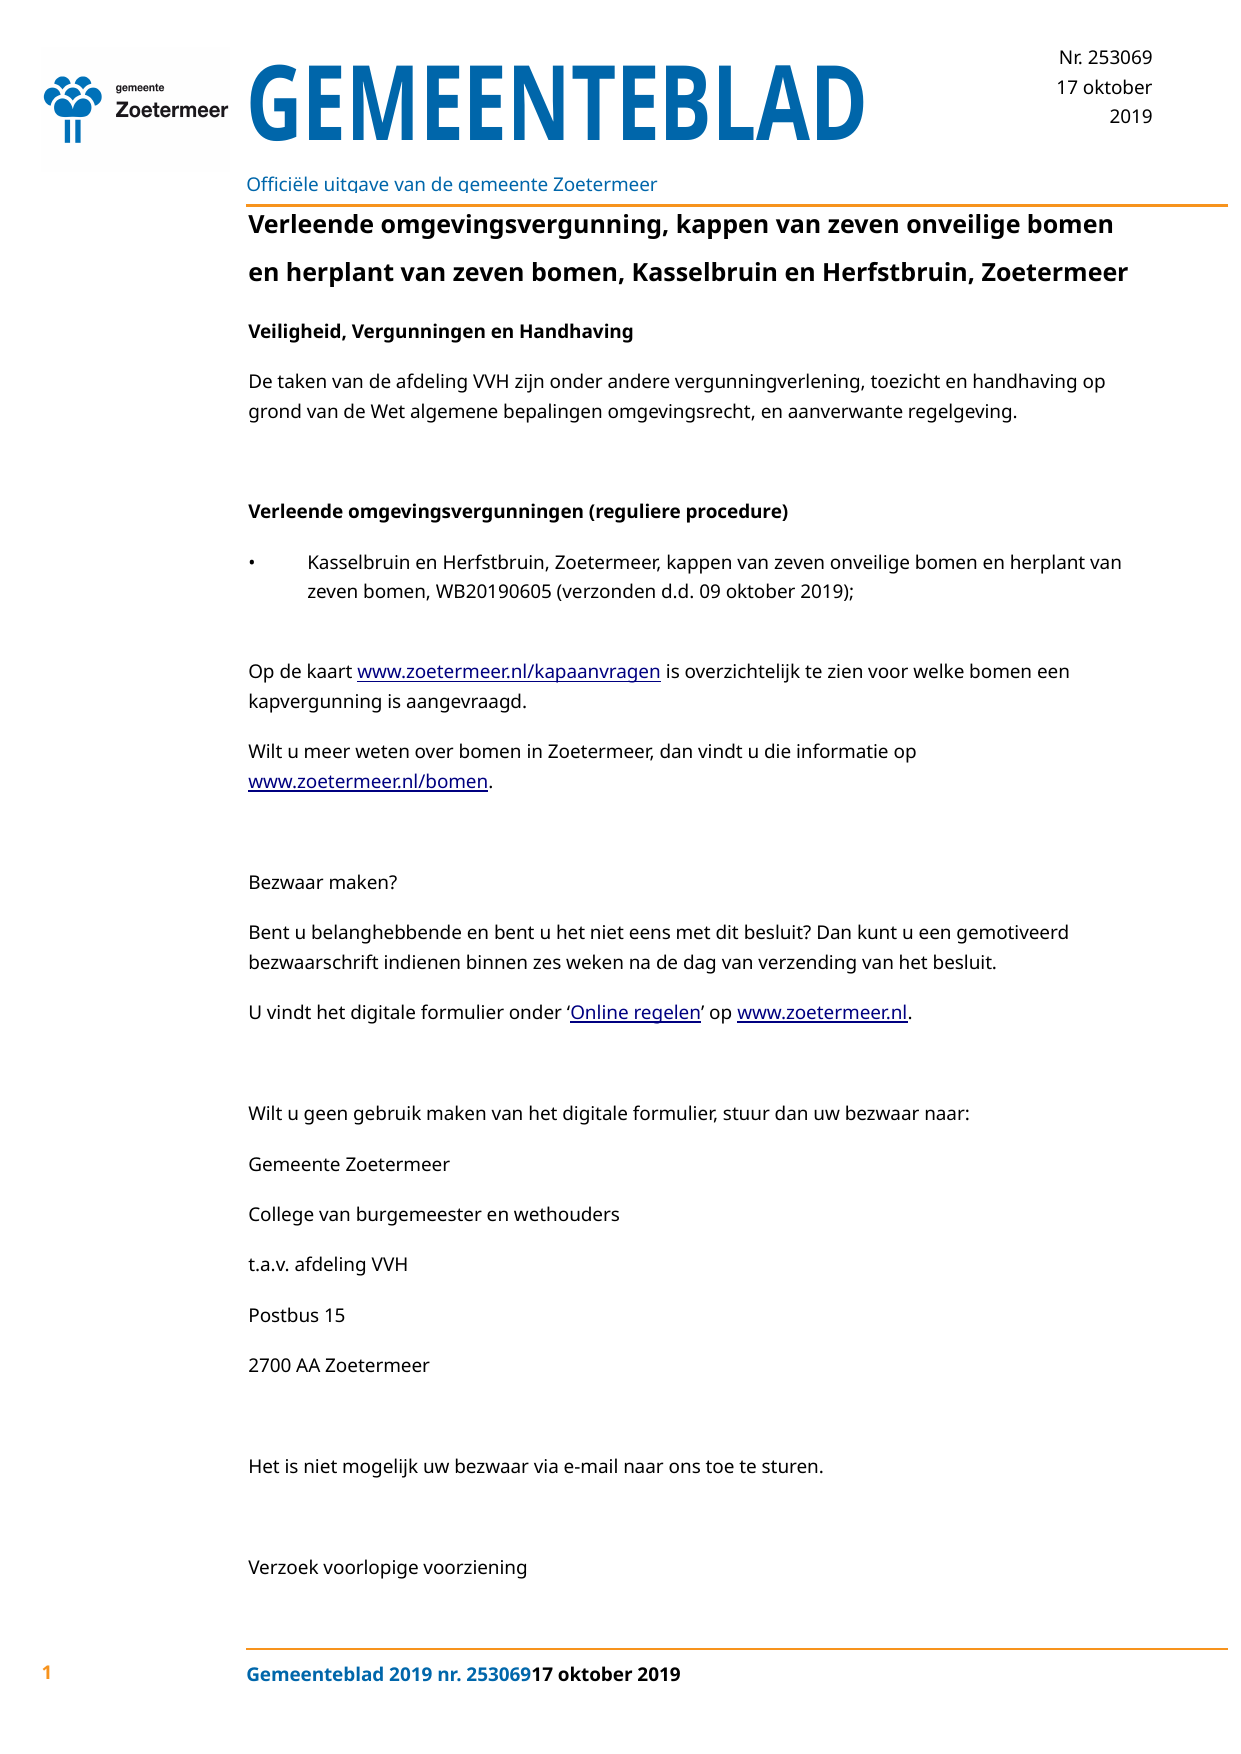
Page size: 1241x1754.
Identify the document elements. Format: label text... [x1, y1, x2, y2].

text Verleende omgevingsvergunningen (reguliere procedure) [248, 499, 1152, 524]
text Verleende omgevingsvergunning, kappen van zeven onveilige bomen en herplant van zeven bomen, Kasselbruin en Herfstbruin, Zoetermeer [248, 207, 1152, 288]
text De taken van de afdeling VVH zijn onder andere vergunningverlening, toezicht en handhaving op grond van de Wet algemene bepalingen omgevingsrecht, en aanverwante regelgeving. [248, 368, 1152, 424]
text Bent u belanghebbende en bent u het niet eens met dit besluit? Dan kunt u een gemotiveerd bezwaarschrift indienen binnen zes weken na de dag van verzending van het besluit. [248, 919, 1152, 975]
text Veiligheid, Vergunningen en Handhaving [248, 318, 1152, 344]
picture [41, 47, 231, 172]
text Het is niet mogelijk uw bezwaar via e-mail naar ons toe te sturen. [248, 1453, 1152, 1479]
text t.a.v. afdeling VVH [248, 1252, 1152, 1277]
text Postbus 15 [248, 1302, 1152, 1328]
text Gemeente Zoetermeer [248, 1151, 1152, 1177]
text Wilt u geen gebruik maken van het digitale formulier, stuur dan uw bezwaar naar: [248, 1100, 1152, 1126]
text Wilt u meer weten over bomen in Zoetermeer, dan vindt u die informatie op www.zoetermeer.nl/bomen. [248, 739, 1152, 794]
text College van burgemeester en wethouders [248, 1201, 1152, 1227]
list Kasselbruin en Herfstbruin, Zoetermeer, kappen van zeven onveilige bomen en herplant van zeven bomen, WB20190605 (verzonden d.d. 09 oktober 2019); [248, 549, 1152, 604]
text Bezwaar maken? [248, 869, 1152, 895]
text 2700 AA Zoetermeer [248, 1352, 1152, 1378]
text Op de kaart www.zoetermeer.nl/kapaanvragen is overzichtelijk te zien voor welke bomen een kapvergunning is aangevraagd. [248, 659, 1152, 714]
text Verzoek voorlopige voorziening [248, 1554, 1152, 1580]
text U vindt het digitale formulier onder ‘Online regelen’ op www.zoetermeer.nl. [248, 999, 1152, 1025]
